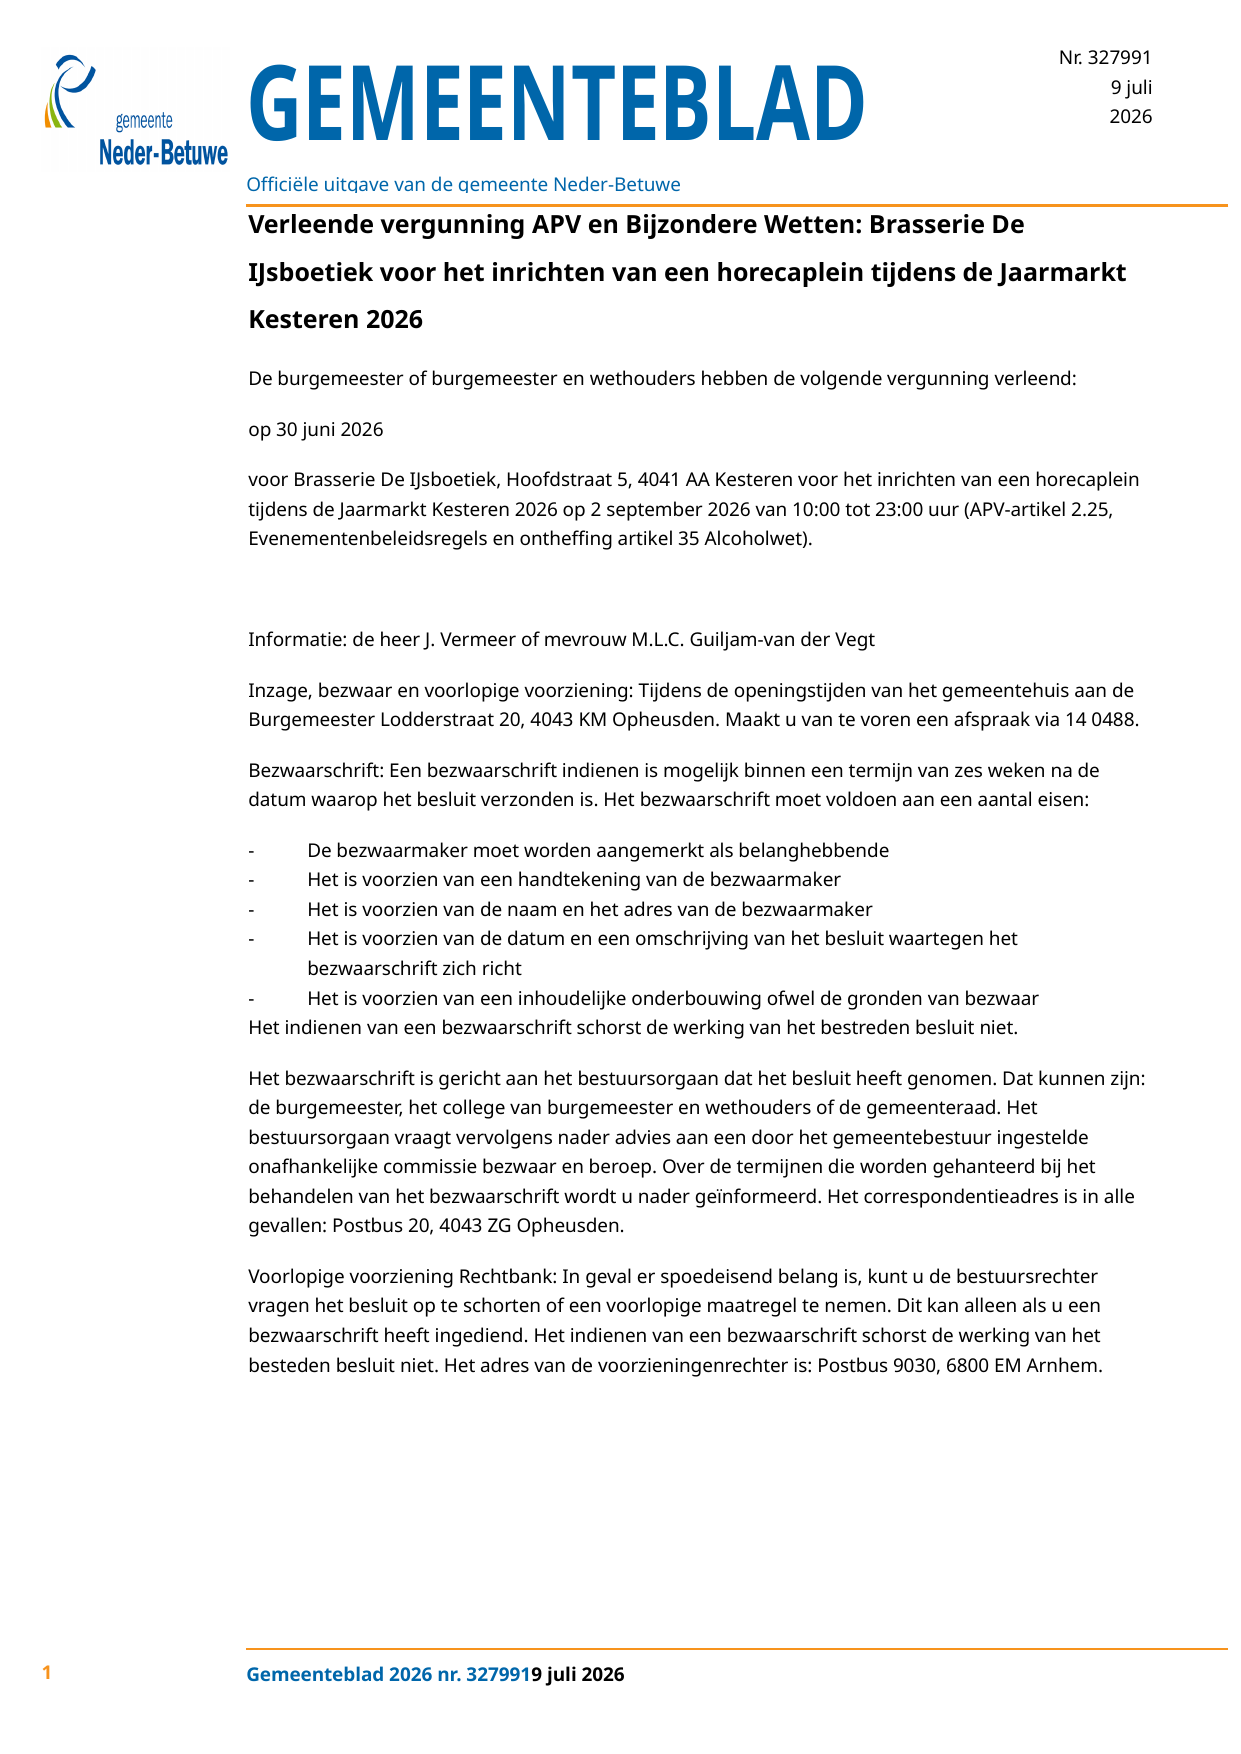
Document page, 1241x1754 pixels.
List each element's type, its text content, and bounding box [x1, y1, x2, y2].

text voor Brasserie De IJsboetiek, Hoofdstraat 5, 4041 AA Kesteren voor het inrichten van een horecaplein tijdens de Jaarmarkt Kesteren 2026 op 2 september 2026 van 10:00 tot 23:00 uur (APV-artikel 2.25, Evenementenbeleidsregels en ontheffing artikel 35 Alcoholwet). [248, 466, 1152, 551]
list Het is voorzien van een handtekening van de bezwaarmaker [248, 866, 1152, 892]
text Voorlopige voorziening Rechtbank: In geval er spoedeisend belang is, kunt u de bestuursrechter vragen het besluit op te schorten of een voorlopige maatregel te nemen. Dit kan alleen als u een bezwaarschrift heeft ingediend. Het indienen van een bezwaarschrift schorst de werking van het besteden besluit niet. Het adres van de voorzieningenrechter is: Postbus 9030, 6800 EM Arnhem. [248, 1263, 1152, 1377]
list Het is voorzien van de naam en het adres van de bezwaarmaker [248, 896, 1152, 922]
picture [41, 47, 231, 172]
list Het is voorzien van de datum en een omschrijving van het besluit waartegen het bezwaarschrift zich richt [248, 926, 1152, 981]
text Het indienen van een bezwaarschrift schorst de werking van het bestreden besluit niet. [248, 1014, 1152, 1040]
text Verleende vergunning APV en Bijzondere Wetten: Brasserie De IJsboetiek voor het inrichten van een horecaplein tijdens de Jaarmarkt Kesteren 2026 [248, 207, 1152, 336]
text Inzage, bezwaar en voorlopige voorziening: Tijdens de openingstijden van het gemeentehuis aan de Burgemeester Lodderstraat 20, 4043 KM Opheusden. Maakt u van te voren een afspraak via 14 0488. [248, 677, 1152, 732]
list Het is voorzien van een inhoudelijke onderbouwing ofwel de gronden van bezwaar [248, 985, 1152, 1010]
text Informatie: de heer J. Vermeer of mevrouw M.L.C. Guiljam-van der Vegt [248, 626, 1152, 652]
text Bezwaarschrift: Een bezwaarschrift indienen is mogelijk binnen een termijn van zes weken na de datum waarop het besluit verzonden is. Het bezwaarschrift moet voldoen aan een aantal eisen: [248, 757, 1152, 812]
text De burgemeester of burgemeester en wethouders hebben de volgende vergunning verleend: [248, 366, 1152, 391]
list De bezwaarmaker moet worden aangemerkt als belanghebbende [248, 837, 1152, 862]
text Het bezwaarschrift is gericht aan het bestuursorgaan dat het besluit heeft genomen. Dat kunnen zijn: de burgemeester, het college van burgemeester en wethouders of de gemeenteraad. Het bestuursorgaan vraagt vervolgens nader advies aan een door het gemeentebestuur ingestelde onafhankelijke commissie bezwaar en beroep. Over de termijnen die worden gehanteerd bij het behandelen van het bezwaarschrift wordt u nader geïnformeerd. Het correspondentieadres is in alle gevallen: Postbus 20, 4043 ZG Opheusden. [248, 1065, 1152, 1238]
text op 30 juni 2026 [248, 416, 1152, 442]
